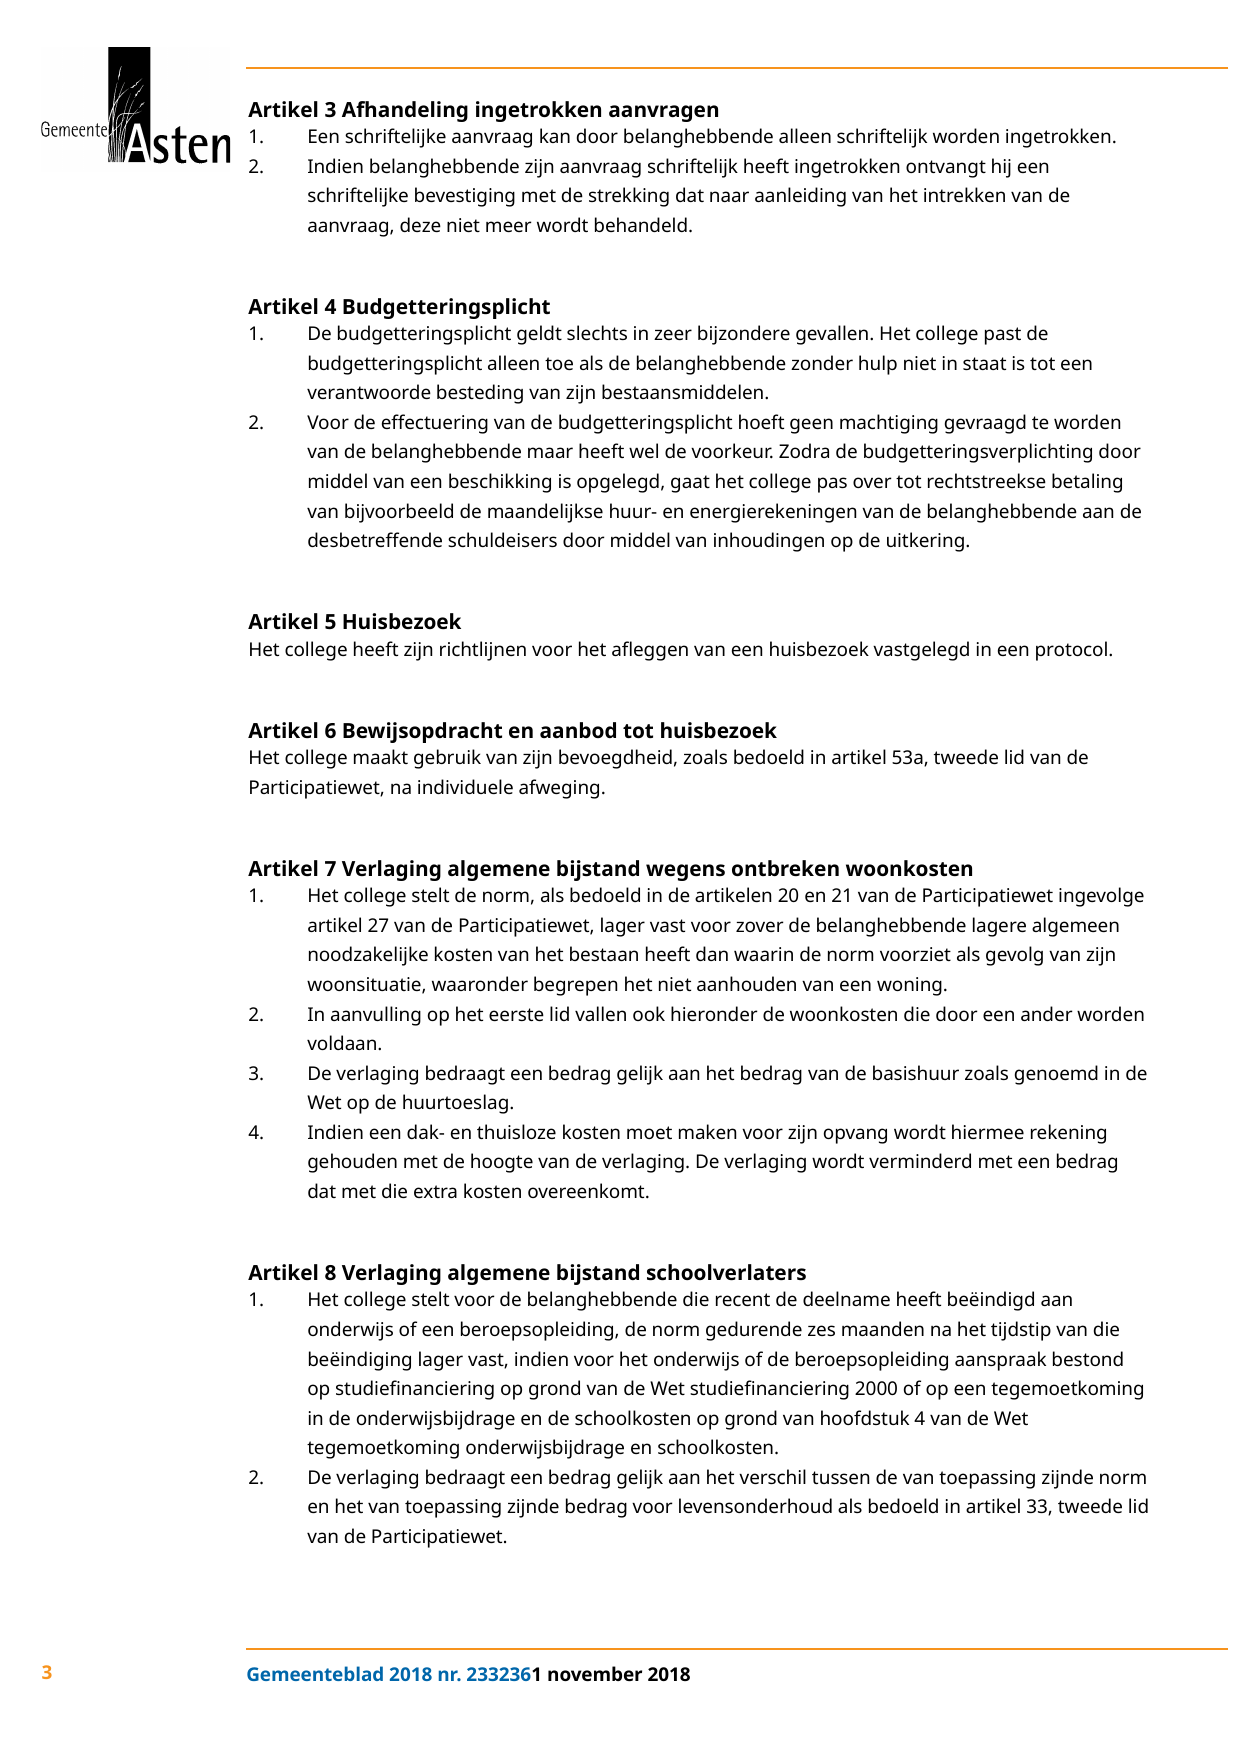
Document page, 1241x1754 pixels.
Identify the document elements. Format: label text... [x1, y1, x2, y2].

text Artikel 7 Verlaging algemene bijstand wegens ontbreken woonkosten [248, 854, 1152, 882]
list De verlaging bedraagt een bedrag gelijk aan het bedrag van de basishuur zoals genoemd in de Wet op de huurtoeslag. [248, 1060, 1152, 1115]
text Het college maakt gebruik van zijn bevoegdheid, zoals bedoeld in artikel 53a, tweede lid van de Participatiewet, na individuele afweging. [248, 744, 1152, 800]
text Artikel 5 Huisbezoek [248, 607, 1152, 636]
list Een schriftelijke aanvraag kan door belanghebbende alleen schriftelijk worden ingetrokken. [248, 123, 1152, 149]
list De verlaging bedraagt een bedrag gelijk aan het verschil tussen de van toepassing zijnde norm en het van toepassing zijnde bedrag voor levensonderhoud als bedoeld in artikel 33, tweede lid van de Participatiewet. [248, 1464, 1152, 1549]
text Artikel 3 Afhandeling ingetrokken aanvragen [248, 95, 1152, 123]
list De budgetteringsplicht geldt slechts in zeer bijzondere gevallen. Het college past de budgetteringsplicht alleen toe als de belanghebbende zonder hulp niet in staat is tot een verantwoorde besteding van zijn bestaansmiddelen. [248, 320, 1152, 405]
picture [41, 47, 231, 172]
list Het college stelt de norm, als bedoeld in de artikelen 20 en 21 van de Participatiewet ingevolge artikel 27 van de Participatiewet, lager vast voor zover de belanghebbende lagere algemeen noodzakelijke kosten van het bestaan heeft dan waarin de norm voorziet als gevolg van zijn woonsituatie, waaronder begrepen het niet aanhouden van een woning. [248, 882, 1152, 997]
text Artikel 4 Budgetteringsplicht [248, 292, 1152, 320]
list Indien een dak- en thuisloze kosten moet maken voor zijn opvang wordt hiermee rekening gehouden met de hoogte van de verlaging. De verlaging wordt verminderd met een bedrag dat met die extra kosten overeenkomt. [248, 1119, 1152, 1204]
text Artikel 8 Verlaging algemene bijstand schoolverlaters [248, 1258, 1152, 1287]
text Artikel 6 Bewijsopdracht en aanbod tot huisbezoek [248, 716, 1152, 744]
list In aanvulling op het eerste lid vallen ook hieronder de woonkosten die door een ander worden voldaan. [248, 1001, 1152, 1056]
list Indien belanghebbende zijn aanvraag schriftelijk heeft ingetrokken ontvangt hij een schriftelijke bevestiging met de strekking dat naar aanleiding van het intrekken van de aanvraag, deze niet meer wordt behandeld. [248, 153, 1152, 238]
list Het college stelt voor de belanghebbende die recent de deelname heeft beëindigd aan onderwijs of een beroepsopleiding, de norm gedurende zes maanden na het tijdstip van die beëindiging lager vast, indien voor het onderwijs of de beroepsopleiding aanspraak bestond op studiefinanciering op grond van de Wet studiefinanciering 2000 of op een tegemoetkoming in de onderwijsbijdrage en de schoolkosten op grond van hoofdstuk 4 van de Wet tegemoetkoming onderwijsbijdrage en schoolkosten. [248, 1287, 1152, 1460]
text Het college heeft zijn richtlijnen voor het afleggen van een huisbezoek vastgelegd in een protocol. [248, 636, 1152, 662]
list Voor de effectuering van de budgetteringsplicht hoeft geen machtiging gevraagd te worden van de belanghebbende maar heeft wel de voorkeur. Zodra de budgetteringsverplichting door middel van een beschikking is opgelegd, gaat het college pas over tot rechtstreekse betaling van bijvoorbeeld de maandelijkse huur- en energierekeningen van de belanghebbende aan de desbetreffende schuldeisers door middel van inhoudingen op de uitkering. [248, 409, 1152, 553]
